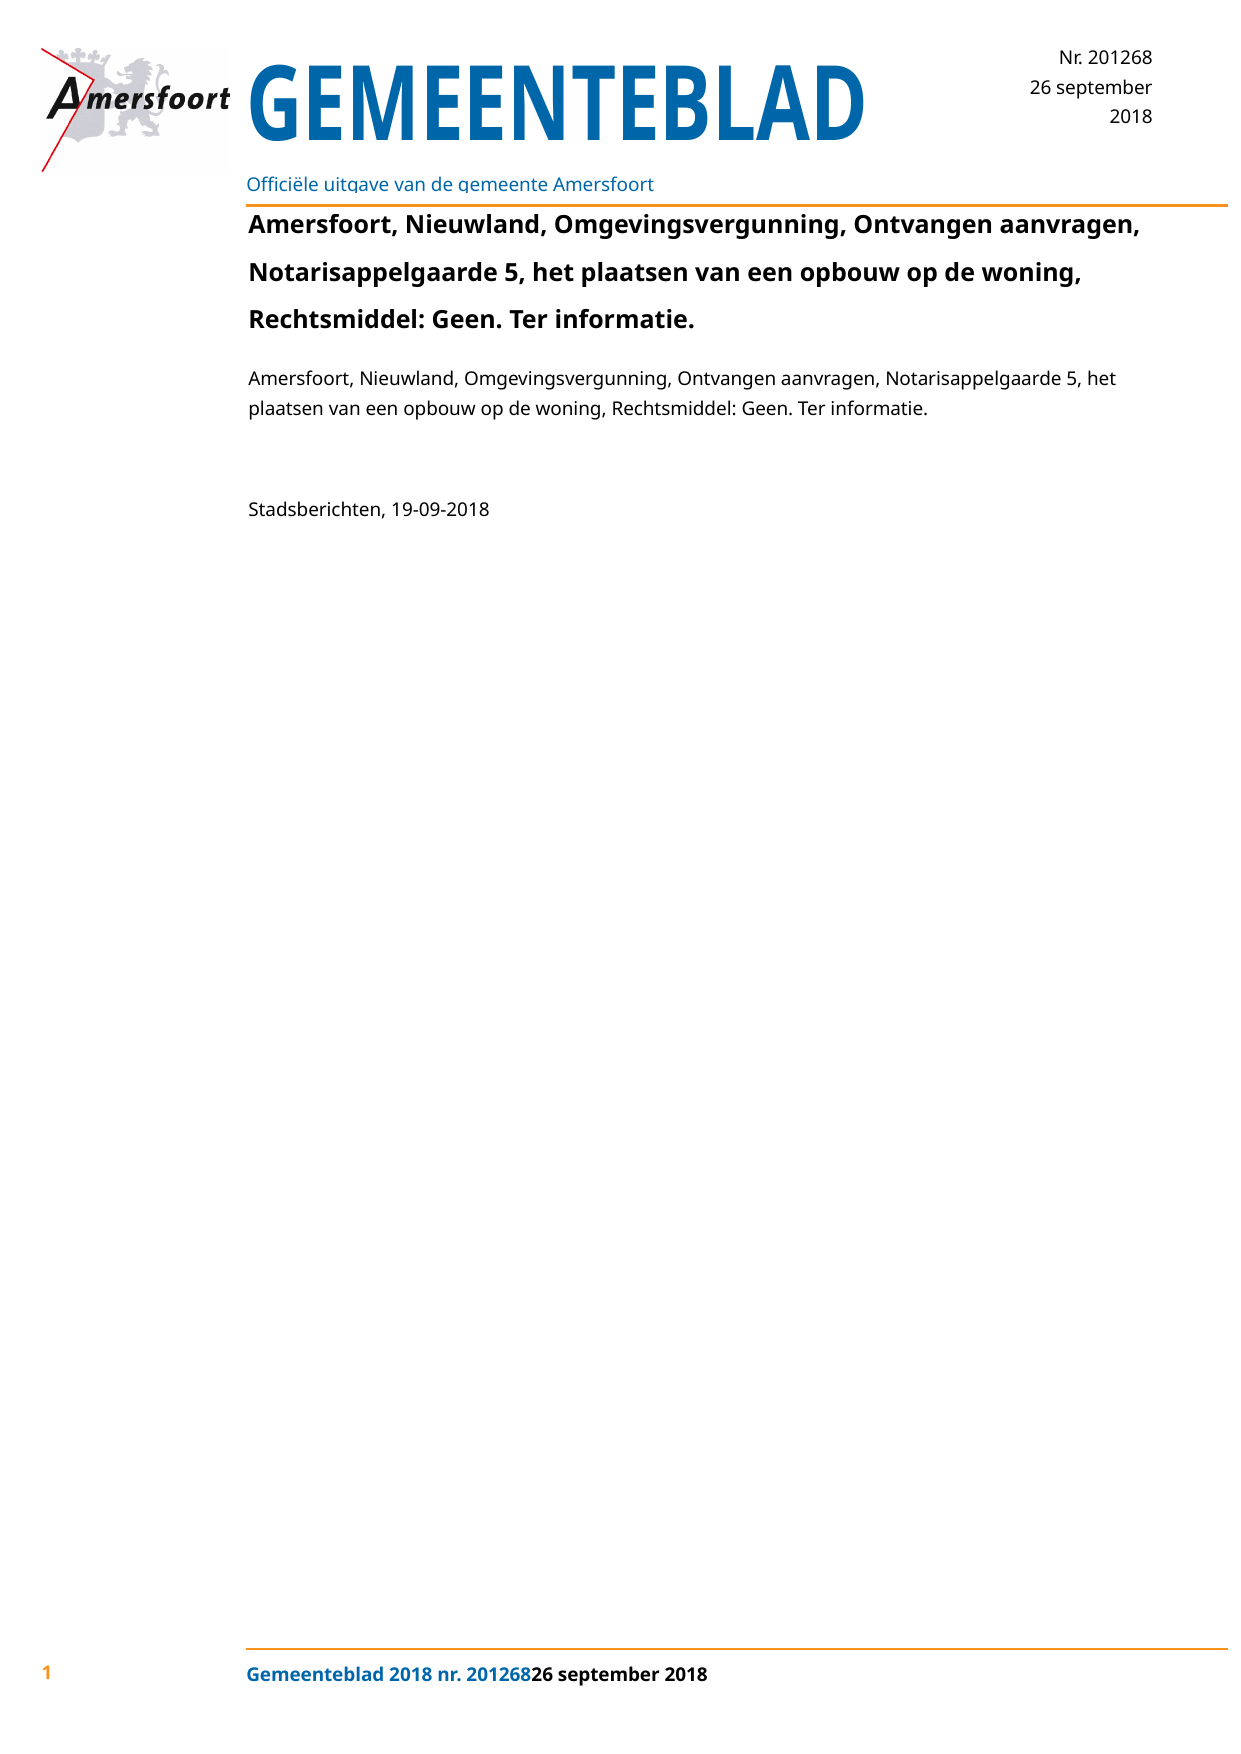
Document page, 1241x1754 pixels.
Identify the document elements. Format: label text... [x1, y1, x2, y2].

text Amersfoort, Nieuwland, Omgevingsvergunning, Ontvangen aanvragen, Notarisappelgaarde 5, het plaatsen van een opbouw op de woning, Rechtsmiddel: Geen. Ter informatie. [248, 207, 1152, 336]
text Amersfoort, Nieuwland, Omgevingsvergunning, Ontvangen aanvragen, Notarisappelgaarde 5, het plaatsen van een opbouw op de woning, Rechtsmiddel: Geen. Ter informatie. [248, 366, 1152, 421]
text Stadsberichten, 19-09-2018 [248, 496, 1152, 522]
picture [41, 47, 231, 172]
